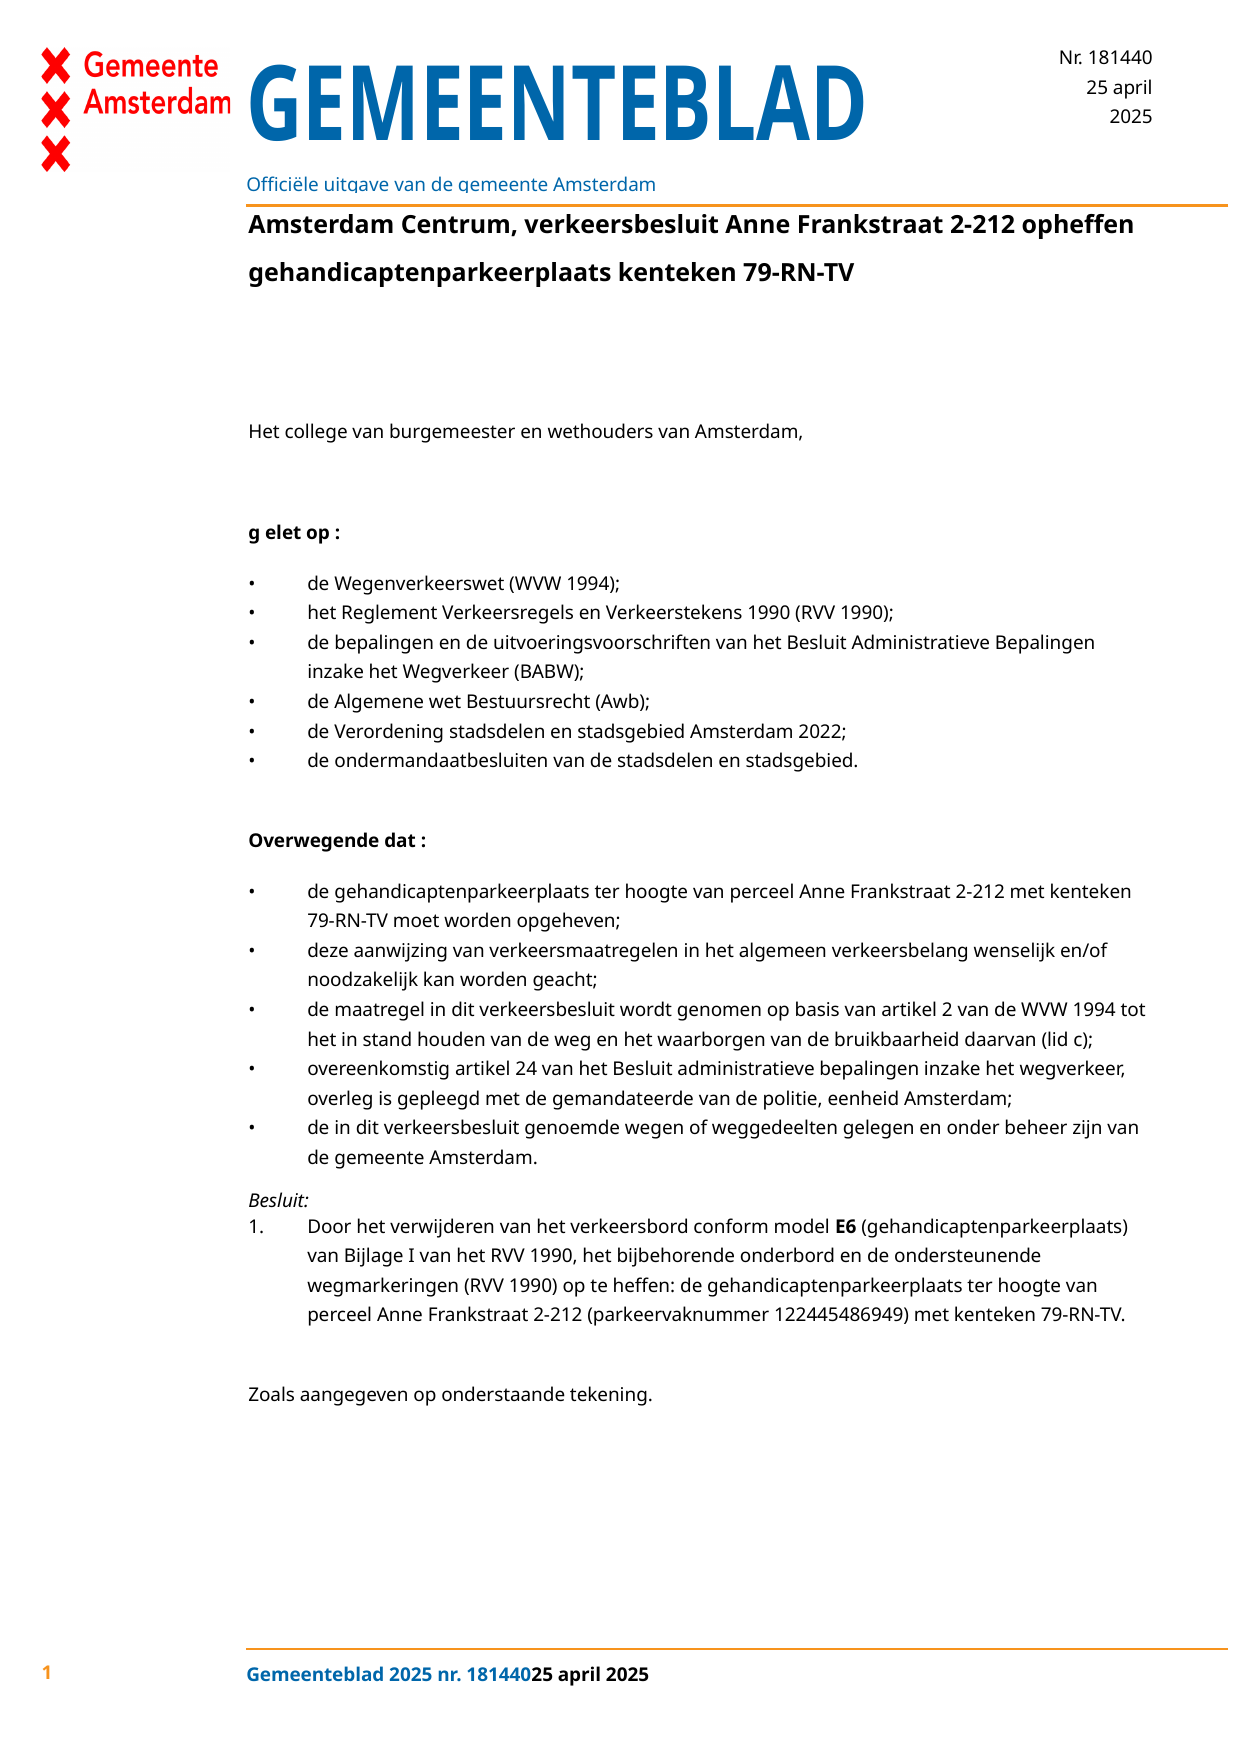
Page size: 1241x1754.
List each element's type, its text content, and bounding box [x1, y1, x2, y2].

picture [41, 47, 231, 172]
text Zoals aangegeven op onderstaande tekening. [248, 1382, 1152, 1407]
list de bepalingen en de uitvoeringsvoorschriften van het Besluit Administratieve Bepalingen inzake het Wegverkeer (BABW); [248, 629, 1152, 684]
list de in dit verkeersbesluit genoemde wegen of weggedeelten gelegen en onder beheer zijn van de gemeente Amsterdam. [248, 1114, 1152, 1170]
list overeenkomstig artikel 24 van het Besluit administratieve bepalingen inzake het wegverkeer, overleg is gepleegd met de gemandateerde van de politie, eenheid Amsterdam; [248, 1055, 1152, 1111]
text Overwegende dat : [248, 827, 1152, 853]
text g elet op : [248, 519, 1152, 545]
list het Reglement Verkeersregels en Verkeerstekens 1990 (RVV 1990); [248, 599, 1152, 625]
list deze aanwijzing van verkeersmaatregelen in het algemeen verkeersbelang wenselijk en/of noodzakelijk kan worden geacht; [248, 937, 1152, 992]
list de Verordening stadsdelen en stadsgebied Amsterdam 2022; [248, 718, 1152, 743]
list de maatregel in dit verkeersbesluit wordt genomen op basis van artikel 2 van de WVW 1994 tot het in stand houden van de weg en het waarborgen van de bruikbaarheid daarvan (lid c); [248, 996, 1152, 1051]
text Het college van burgemeester en wethouders van Amsterdam, [248, 419, 1152, 444]
text Besluit: [248, 1187, 1152, 1213]
list Door het verwijderen van het verkeersbord conform model E6 (gehandicaptenparkeerplaats) van Bijlage I van het RVV 1990, het bijbehorende onderbord en de ondersteunende wegmarkeringen (RVV 1990) op te heffen: de gehandicaptenparkeerplaats ter hoogte van perceel Anne Frankstraat 2-212 (parkeervaknummer 122445486949) met kenteken 79-RN-TV. [248, 1213, 1152, 1327]
list de Algemene wet Bestuursrecht (Awb); [248, 688, 1152, 714]
text Amsterdam Centrum, verkeersbesluit Anne Frankstraat 2-212 opheffen gehandicaptenparkeerplaats kenteken 79-RN-TV [248, 207, 1152, 288]
list de Wegenverkeerswet (WVW 1994); [248, 570, 1152, 596]
list de gehandicaptenparkeerplaats ter hoogte van perceel Anne Frankstraat 2-212 met kenteken 79-RN-TV moet worden opgeheven; [248, 878, 1152, 933]
list de ondermandaatbesluiten van de stadsdelen en stadsgebied. [248, 747, 1152, 773]
